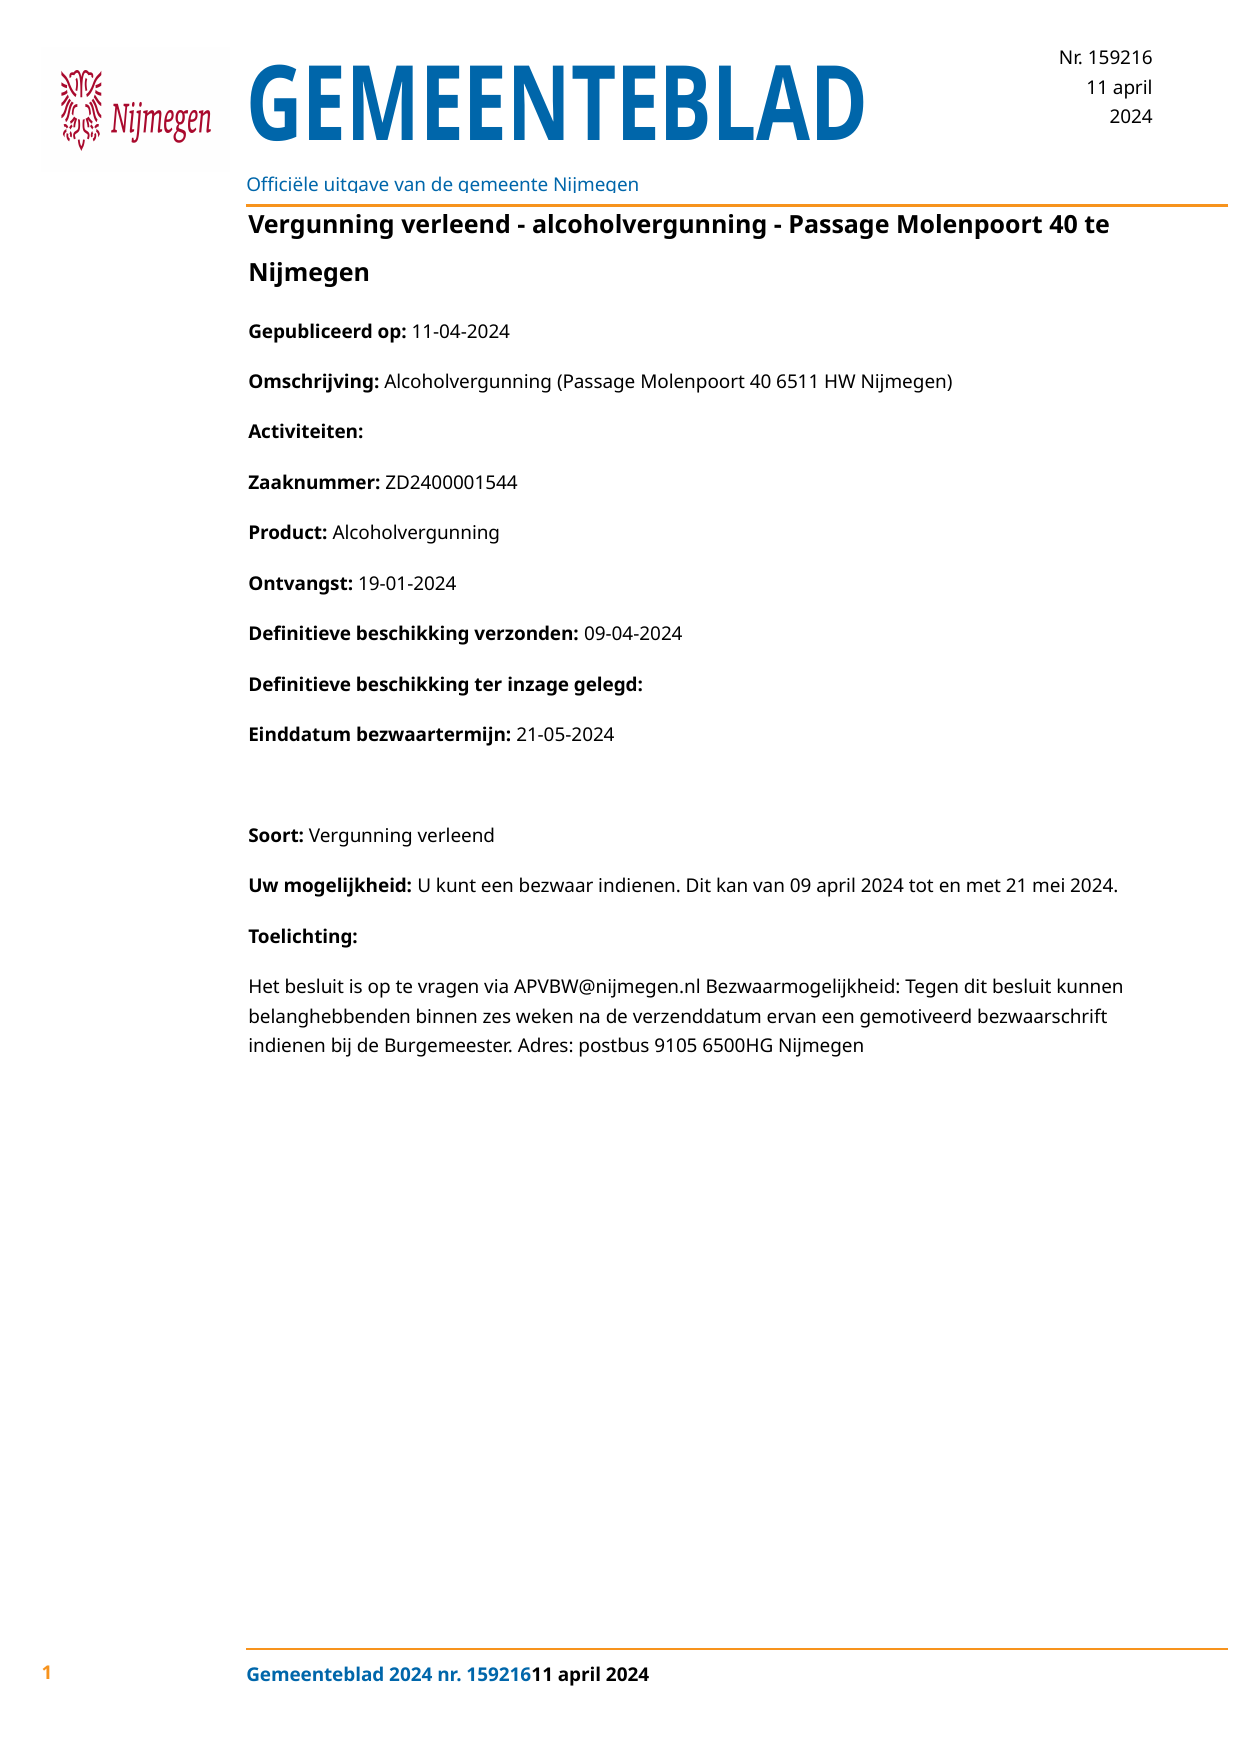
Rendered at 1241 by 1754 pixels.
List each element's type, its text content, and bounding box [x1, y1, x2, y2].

text Gepubliceerd op: 11-04-2024 [248, 318, 1152, 344]
text Definitieve beschikking ter inzage gelegd: [248, 671, 1152, 697]
text Definitieve beschikking verzonden: 09-04-2024 [248, 620, 1152, 646]
text Het besluit is op te vragen via APVBW@nijmegen.nl Bezwaarmogelijkheid: Tegen dit besluit kunnen belanghebbenden binnen zes weken na de verzenddatum ervan een gemotiveerd bezwaarschrift indienen bij de Burgemeester. Adres: postbus 9105 6500HG Nijmegen [248, 973, 1152, 1058]
text Vergunning verleend - alcoholvergunning - Passage Molenpoort 40 te Nijmegen [248, 207, 1152, 288]
text Omschrijving: Alcoholvergunning (Passage Molenpoort 40 6511 HW Nijmegen) [248, 368, 1152, 394]
text Zaaknummer: ZD2400001544 [248, 469, 1152, 495]
text Product: Alcoholvergunning [248, 519, 1152, 545]
text Activiteiten: [248, 419, 1152, 444]
text Ontvangst: 19-01-2024 [248, 570, 1152, 596]
text Toelichting: [248, 923, 1152, 949]
picture [41, 47, 231, 172]
text Soort: Vergunning verleend [248, 822, 1152, 848]
text Uw mogelijkheid: U kunt een bezwaar indienen. Dit kan van 09 april 2024 tot en met 21 mei 2024. [248, 872, 1152, 898]
text Einddatum bezwaartermijn: 21-05-2024 [248, 721, 1152, 747]
